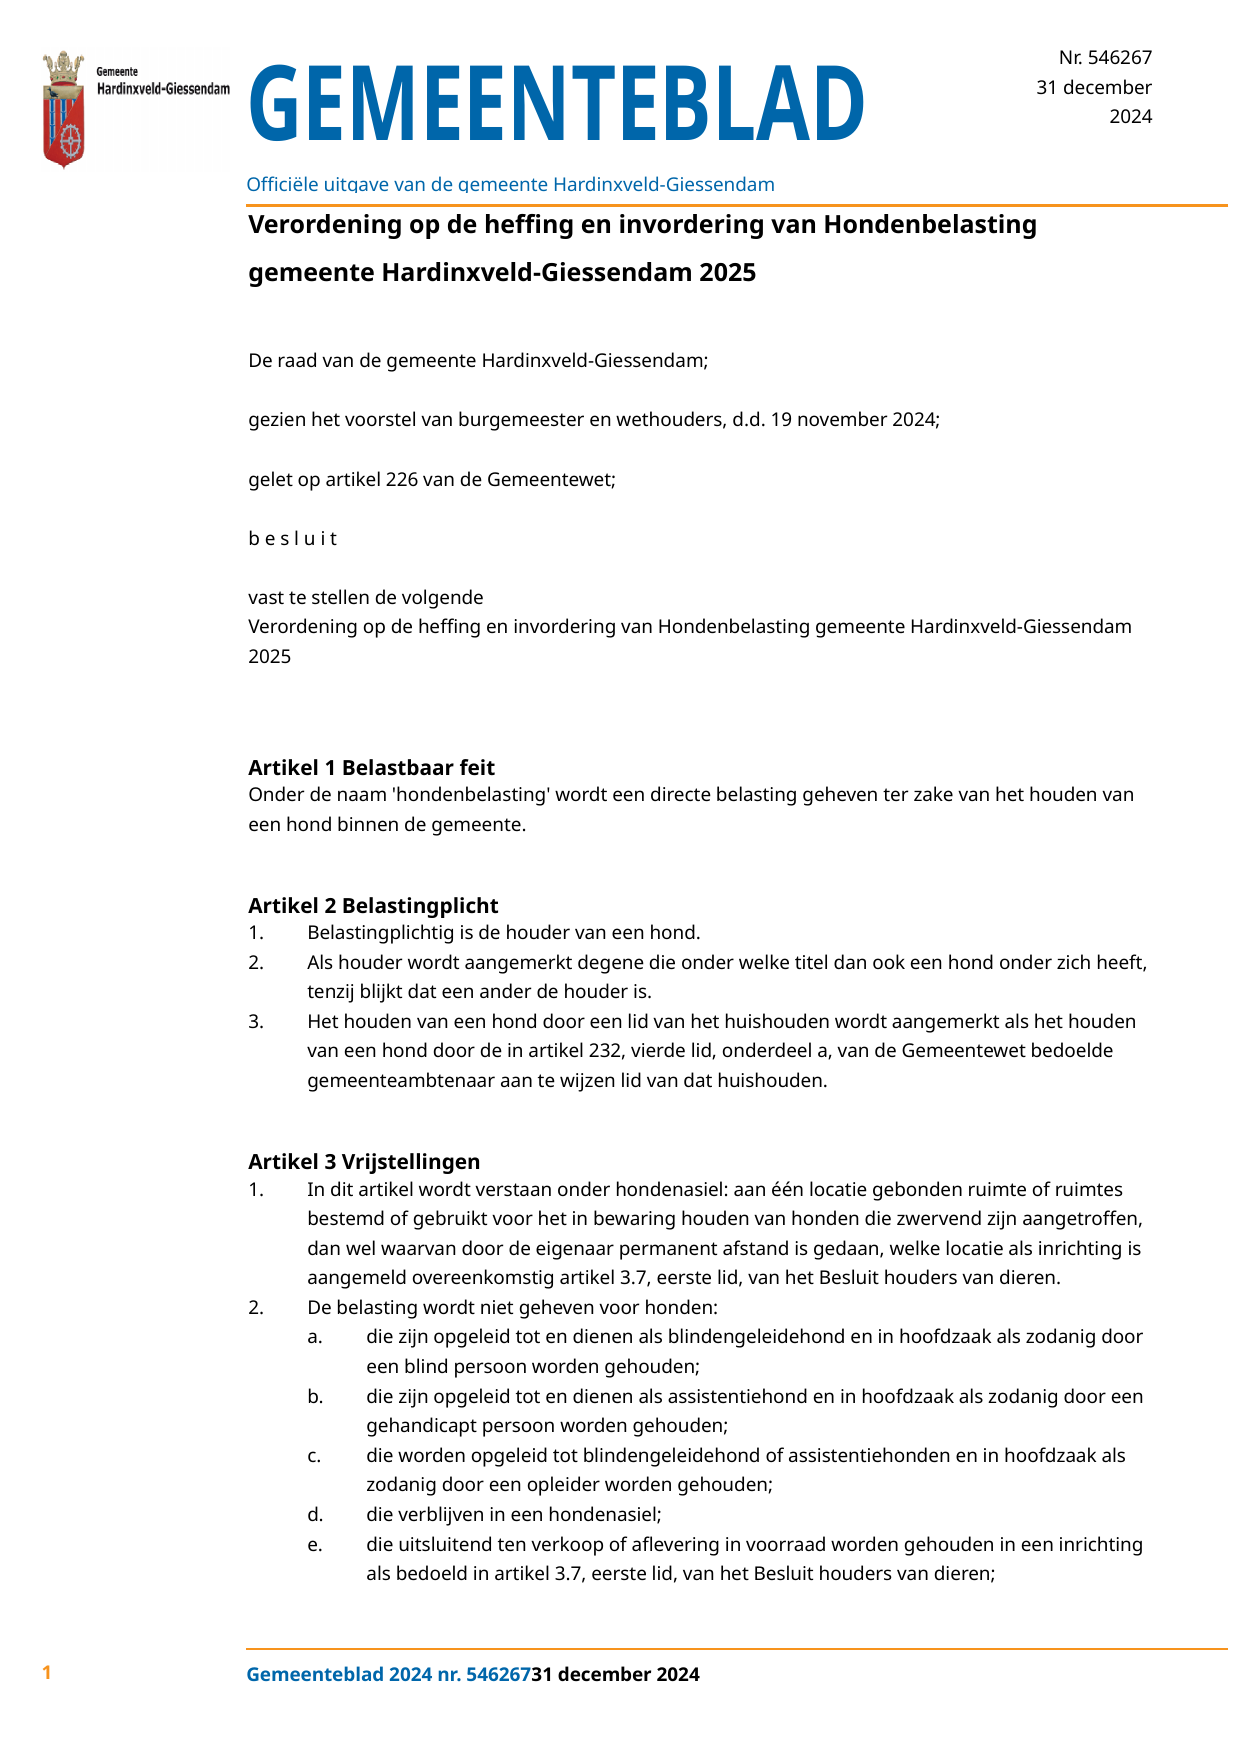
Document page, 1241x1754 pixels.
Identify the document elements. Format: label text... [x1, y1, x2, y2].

list Het houden van een hond door een lid van het huishouden wordt aangemerkt als het houden van een hond door de in artikel 232, vierde lid, onderdeel a, van de Gemeentewet bedoelde gemeenteambtenaar aan te wijzen lid van dat huishouden. [248, 1008, 1152, 1093]
text vast te stellen de volgende [248, 584, 1152, 610]
list die worden opgeleid tot blindengeleidehond of assistentiehonden en in hoofdzaak als zodanig door een opleider worden gehouden; [307, 1442, 1152, 1497]
list die uitsluitend ten verkoop of aflevering in voorraad worden gehouden in een inrichting als bedoeld in artikel 3.7, eerste lid, van het Besluit houders van dieren; [307, 1531, 1152, 1586]
list In dit artikel wordt verstaan onder hondenasiel: aan één locatie gebonden ruimte of ruimtes bestemd of gebruikt voor het in bewaring houden van honden die zwervend zijn aangetroffen, dan wel waarvan door de eigenaar permanent afstand is gedaan, welke locatie als inrichting is aangemeld overeenkomstig artikel 3.7, eerste lid, van het Besluit houders van dieren. [248, 1176, 1152, 1290]
text Verordening op de heffing en invordering van Hondenbelasting gemeente Hardinxveld-Giessendam 2025 [248, 614, 1152, 669]
text De raad van de gemeente Hardinxveld-Giessendam; [248, 347, 1152, 373]
list die verblijven in een hondenasiel; [307, 1501, 1152, 1527]
text gelet op artikel 226 van de Gemeentewet; [248, 466, 1152, 492]
text Artikel 2 Belastingplicht [248, 891, 1152, 919]
list De belasting wordt niet geheven voor honden: [248, 1294, 1152, 1320]
text gezien het voorstel van burgemeester en wethouders, d.d. 19 november 2024; [248, 407, 1152, 432]
picture [41, 47, 231, 172]
list die zijn opgeleid tot en dienen als assistentiehond en in hoofdzaak als zodanig door een gehandicapt persoon worden gehouden; [307, 1383, 1152, 1438]
text b e s l u i t [248, 525, 1152, 551]
list Als houder wordt aangemerkt degene die onder welke titel dan ook een hond onder zich heeft, tenzij blijkt dat een ander de houder is. [248, 949, 1152, 1004]
list die zijn opgeleid tot en dienen als blindengeleidehond en in hoofdzaak als zodanig door een blind persoon worden gehouden; [307, 1324, 1152, 1379]
text Onder de naam 'hondenbelasting' wordt een directe belasting geheven ter zake van het houden van een hond binnen de gemeente. [248, 781, 1152, 837]
text Artikel 3 Vrijstellingen [248, 1147, 1152, 1176]
text Verordening op de heffing en invordering van Hondenbelasting gemeente Hardinxveld-Giessendam 2025 [248, 207, 1152, 288]
list Belastingplichtig is de houder van een hond. [248, 919, 1152, 945]
text Artikel 1 Belastbaar feit [248, 753, 1152, 781]
